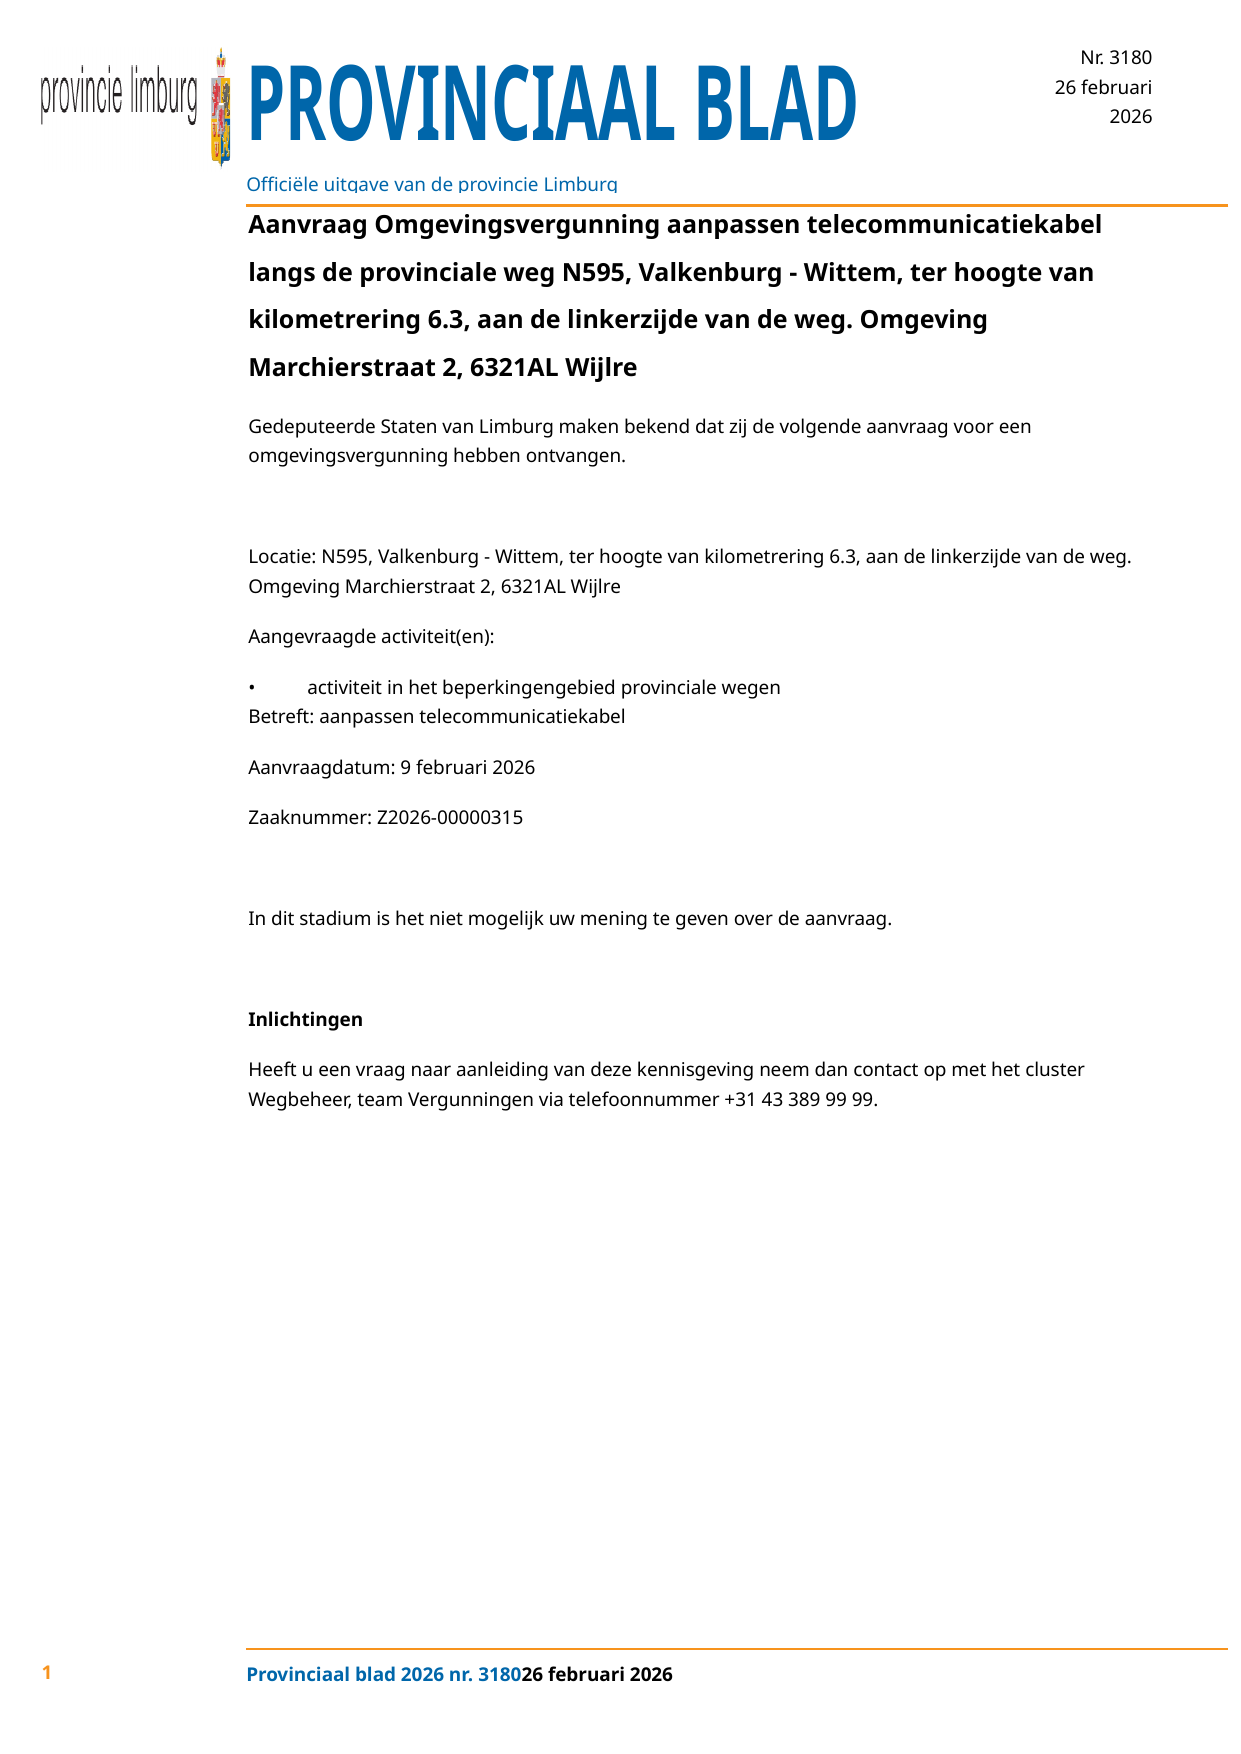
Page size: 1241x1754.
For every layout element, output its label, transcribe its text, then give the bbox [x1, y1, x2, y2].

list activiteit in het beperkingengebied provinciale wegen [248, 674, 1152, 700]
picture [41, 47, 231, 172]
text Aangevraagde activiteit(en): [248, 623, 1152, 649]
text Heeft u een vraag naar aanleiding van deze kennisgeving neem dan contact op met het cluster Wegbeheer, team Vergunningen via telefoonnummer +31 43 389 99 99. [248, 1056, 1152, 1112]
text Betreft: aanpassen telecommunicatiekabel [248, 703, 1152, 729]
text Gedeputeerde Staten van Limburg maken bekend dat zij de volgende aanvraag voor een omgevingsvergunning hebben ontvangen. [248, 413, 1152, 468]
text Zaaknummer: Z2026-00000315 [248, 804, 1152, 830]
text Aanvraagdatum: 9 februari 2026 [248, 754, 1152, 780]
text Locatie: N595, Valkenburg - Wittem, ter hoogte van kilometrering 6.3, aan de linkerzijde van de weg. Omgeving Marchierstraat 2, 6321AL Wijlre [248, 543, 1152, 599]
text Inlichtingen [248, 1006, 1152, 1032]
text Aanvraag Omgevingsvergunning aanpassen telecommunicatiekabel langs de provinciale weg N595, Valkenburg - Wittem, ter hoogte van kilometrering 6.3, aan de linkerzijde van de weg. Omgeving Marchierstraat 2, 6321AL Wijlre [248, 207, 1152, 384]
text In dit stadium is het niet mogelijk uw mening te geven over de aanvraag. [248, 905, 1152, 931]
